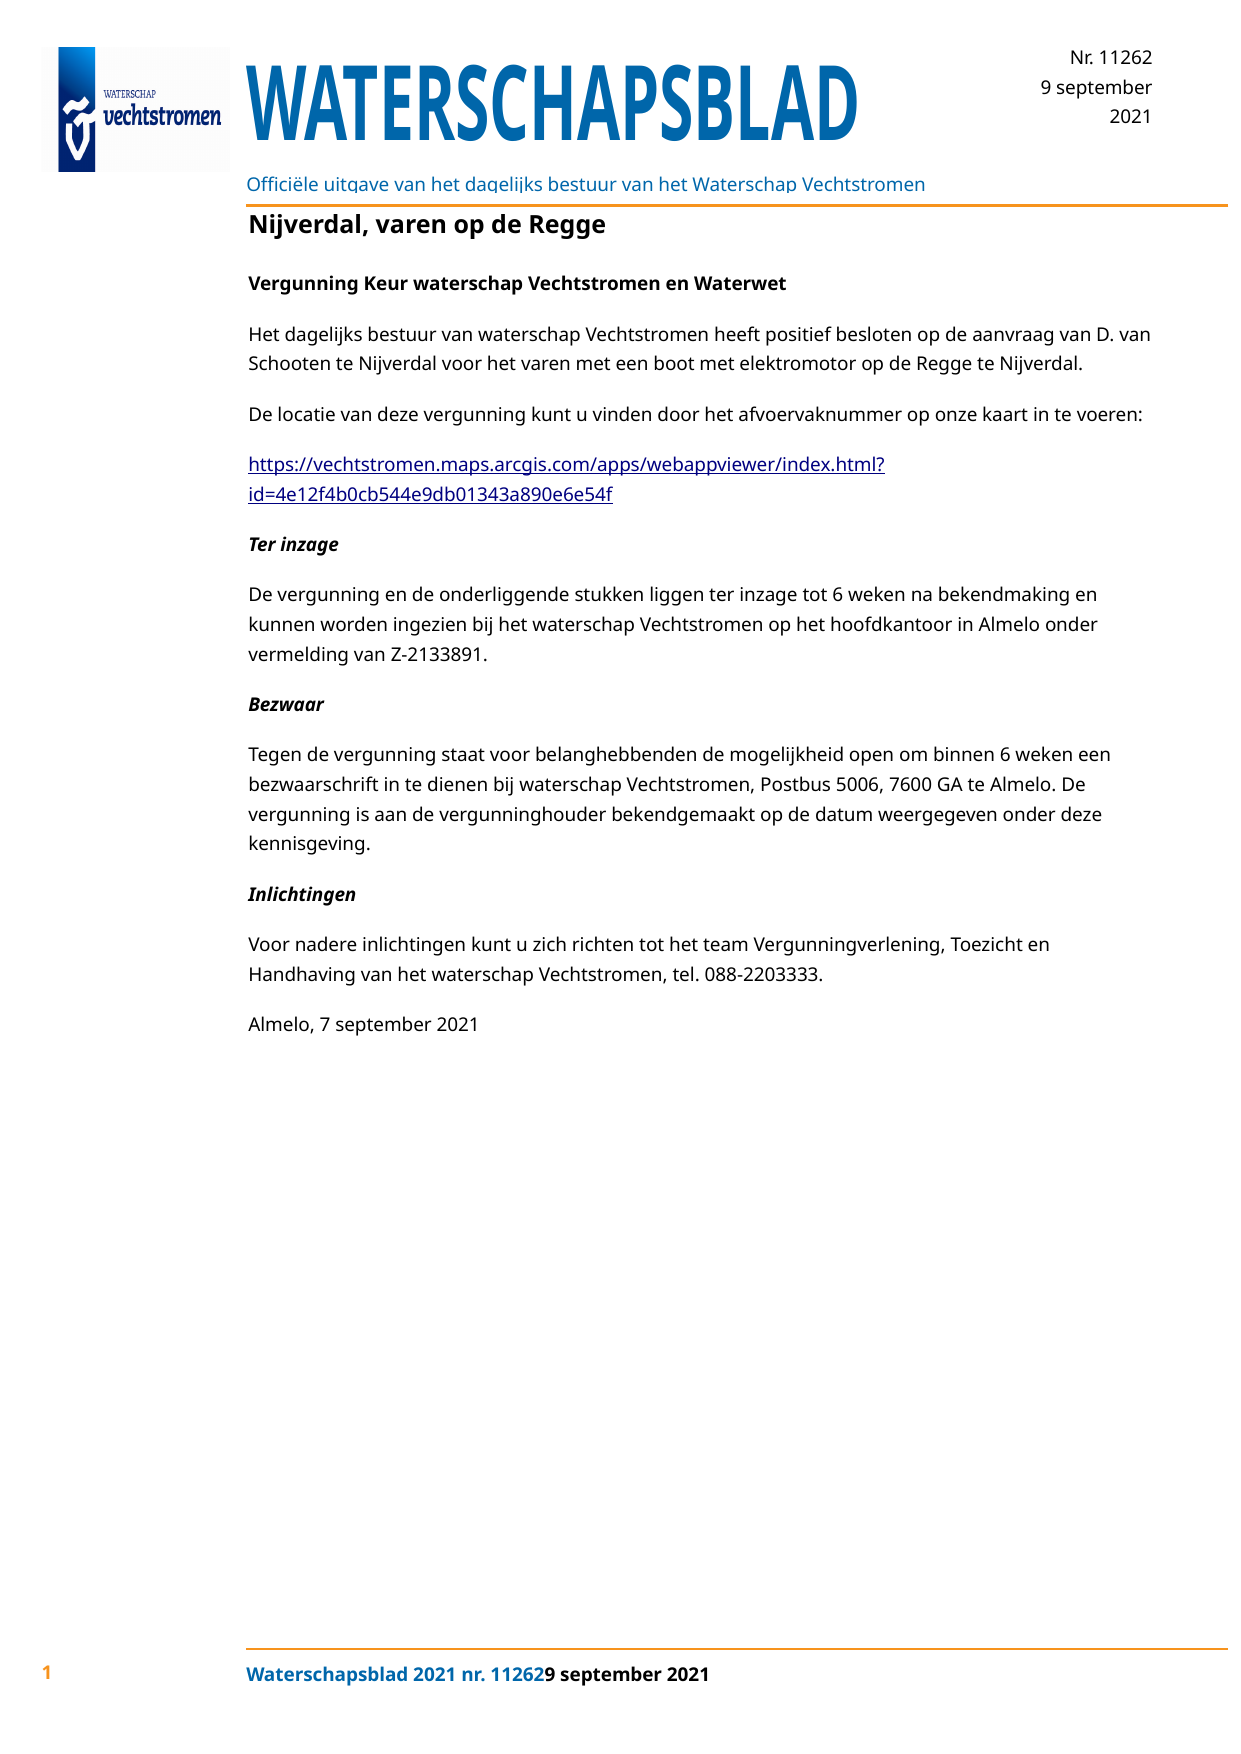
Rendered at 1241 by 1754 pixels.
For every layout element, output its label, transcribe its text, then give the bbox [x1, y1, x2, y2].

picture [41, 47, 231, 172]
text Inlichtingen [248, 881, 1152, 906]
text Nijverdal, varen op de Regge [248, 207, 1152, 241]
text Bezwaar [248, 691, 1152, 717]
text Tegen de vergunning staat voor belanghebbenden de mogelijkheid open om binnen 6 weken een bezwaarschrift in te dienen bij waterschap Vechtstromen, Postbus 5006, 7600 GA te Almelo. De vergunning is aan de vergunninghouder bekendgemaakt op de datum weergegeven onder deze kennisgeving. [248, 742, 1152, 856]
text Ter inzage [248, 531, 1152, 557]
text https://vechtstromen.maps.arcgis.com/apps/webappviewer/index.html?id=4e12f4b0cb544e9db01343a890e6e54f [248, 451, 1152, 506]
text Almelo, 7 september 2021 [248, 1011, 1152, 1037]
text De locatie van deze vergunning kunt u vinden door het afvoervaknummer op onze kaart in te voeren: [248, 401, 1152, 426]
text Het dagelijks bestuur van waterschap Vechtstromen heeft positief besloten op de aanvraag van D. van Schooten te Nijverdal voor het varen met een boot met elektromotor op de Regge te Nijverdal. [248, 321, 1152, 376]
text De vergunning en de onderliggende stukken liggen ter inzage tot 6 weken na bekendmaking en kunnen worden ingezien bij het waterschap Vechtstromen op het hoofdkantoor in Almelo onder vermelding van Z-2133891. [248, 582, 1152, 666]
text Voor nadere inlichtingen kunt u zich richten tot het team Vergunningverlening, Toezicht en Handhaving van het waterschap Vechtstromen, tel. 088-2203333. [248, 931, 1152, 986]
text Vergunning Keur waterschap Vechtstromen en Waterwet [248, 270, 1152, 296]
